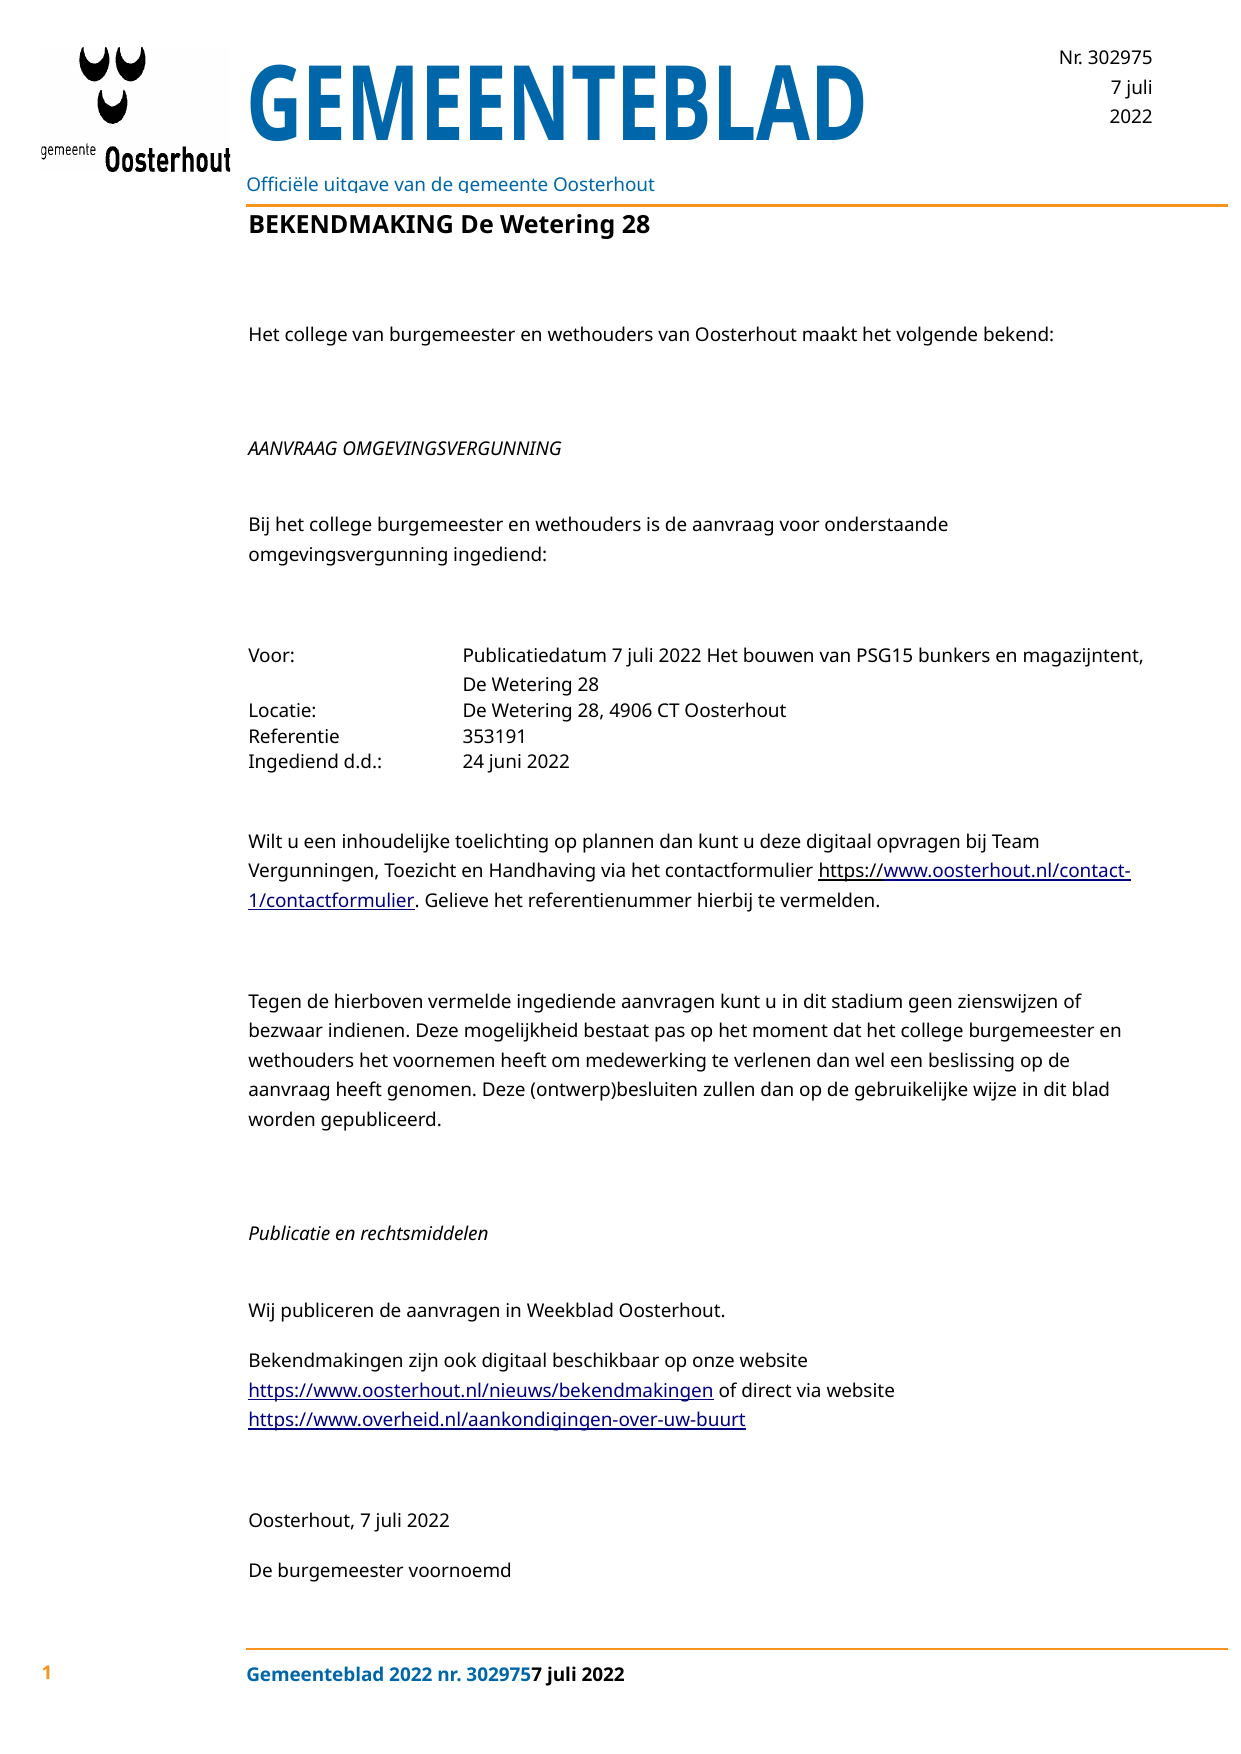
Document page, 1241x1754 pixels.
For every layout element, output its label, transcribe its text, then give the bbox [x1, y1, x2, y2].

table_header Voor: [248, 642, 462, 697]
text Oosterhout, 7 juli 2022 [248, 1507, 1152, 1533]
table_header Publicatiedatum 7 juli 2022 Het bouwen van PSG15 bunkers en magazijntent, De Wetering 28 [462, 642, 1152, 697]
text AANVRAAG OMGEVINGSVERGUNNING [248, 435, 1152, 461]
table_cell Ingediend d.d.: [248, 749, 462, 774]
text Wij publiceren de aanvragen in Weekblad Oosterhout. [248, 1297, 1152, 1322]
text Bij het college burgemeester en wethouders is de aanvraag voor onderstaande omgevingsvergunning ingediend: [248, 511, 1152, 567]
text Wilt u een inhoudelijke toelichting op plannen dan kunt u deze digitaal opvragen bij Team Vergunningen, Toezicht en Handhaving via het contactformulier https://www.oosterhout.nl/contact-1/contactformulier. Gelieve het referentienummer hierbij te vermelden. [248, 828, 1152, 913]
table_cell 353191 [462, 723, 1152, 748]
text Publicatie en rechtsmiddelen [248, 1221, 1152, 1246]
text Bekendmakingen zijn ook digitaal beschikbaar op onze website https://www.oosterhout.nl/nieuws/bekendmakingen of direct via website https://www.overheid.nl/aankondigingen-over-uw-buurt [248, 1347, 1152, 1432]
text Het college van burgemeester en wethouders van Oosterhout maakt het volgende bekend: [248, 321, 1152, 346]
table_cell Referentie [248, 723, 462, 748]
picture [41, 47, 231, 172]
text BEKENDMAKING De Wetering 28 [248, 207, 1152, 241]
text De burgemeester voornoemd [248, 1558, 1152, 1583]
table_cell De Wetering 28, 4906 CT Oosterhout [462, 697, 1152, 723]
text Tegen de hierboven vermelde ingediende aanvragen kunt u in dit stadium geen zienswijzen of bezwaar indienen. Deze mogelijkheid bestaat pas op het moment dat het college burgemeester en wethouders het voornemen heeft om medewerking te verlenen dan wel een beslissing op de aanvraag heeft genomen. Deze (ontwerp)besluiten zullen dan op de gebruikelijke wijze in dit blad worden gepubliceerd. [248, 988, 1152, 1132]
table_cell 24 juni 2022 [462, 749, 1152, 774]
table_cell Locatie: [248, 697, 462, 723]
